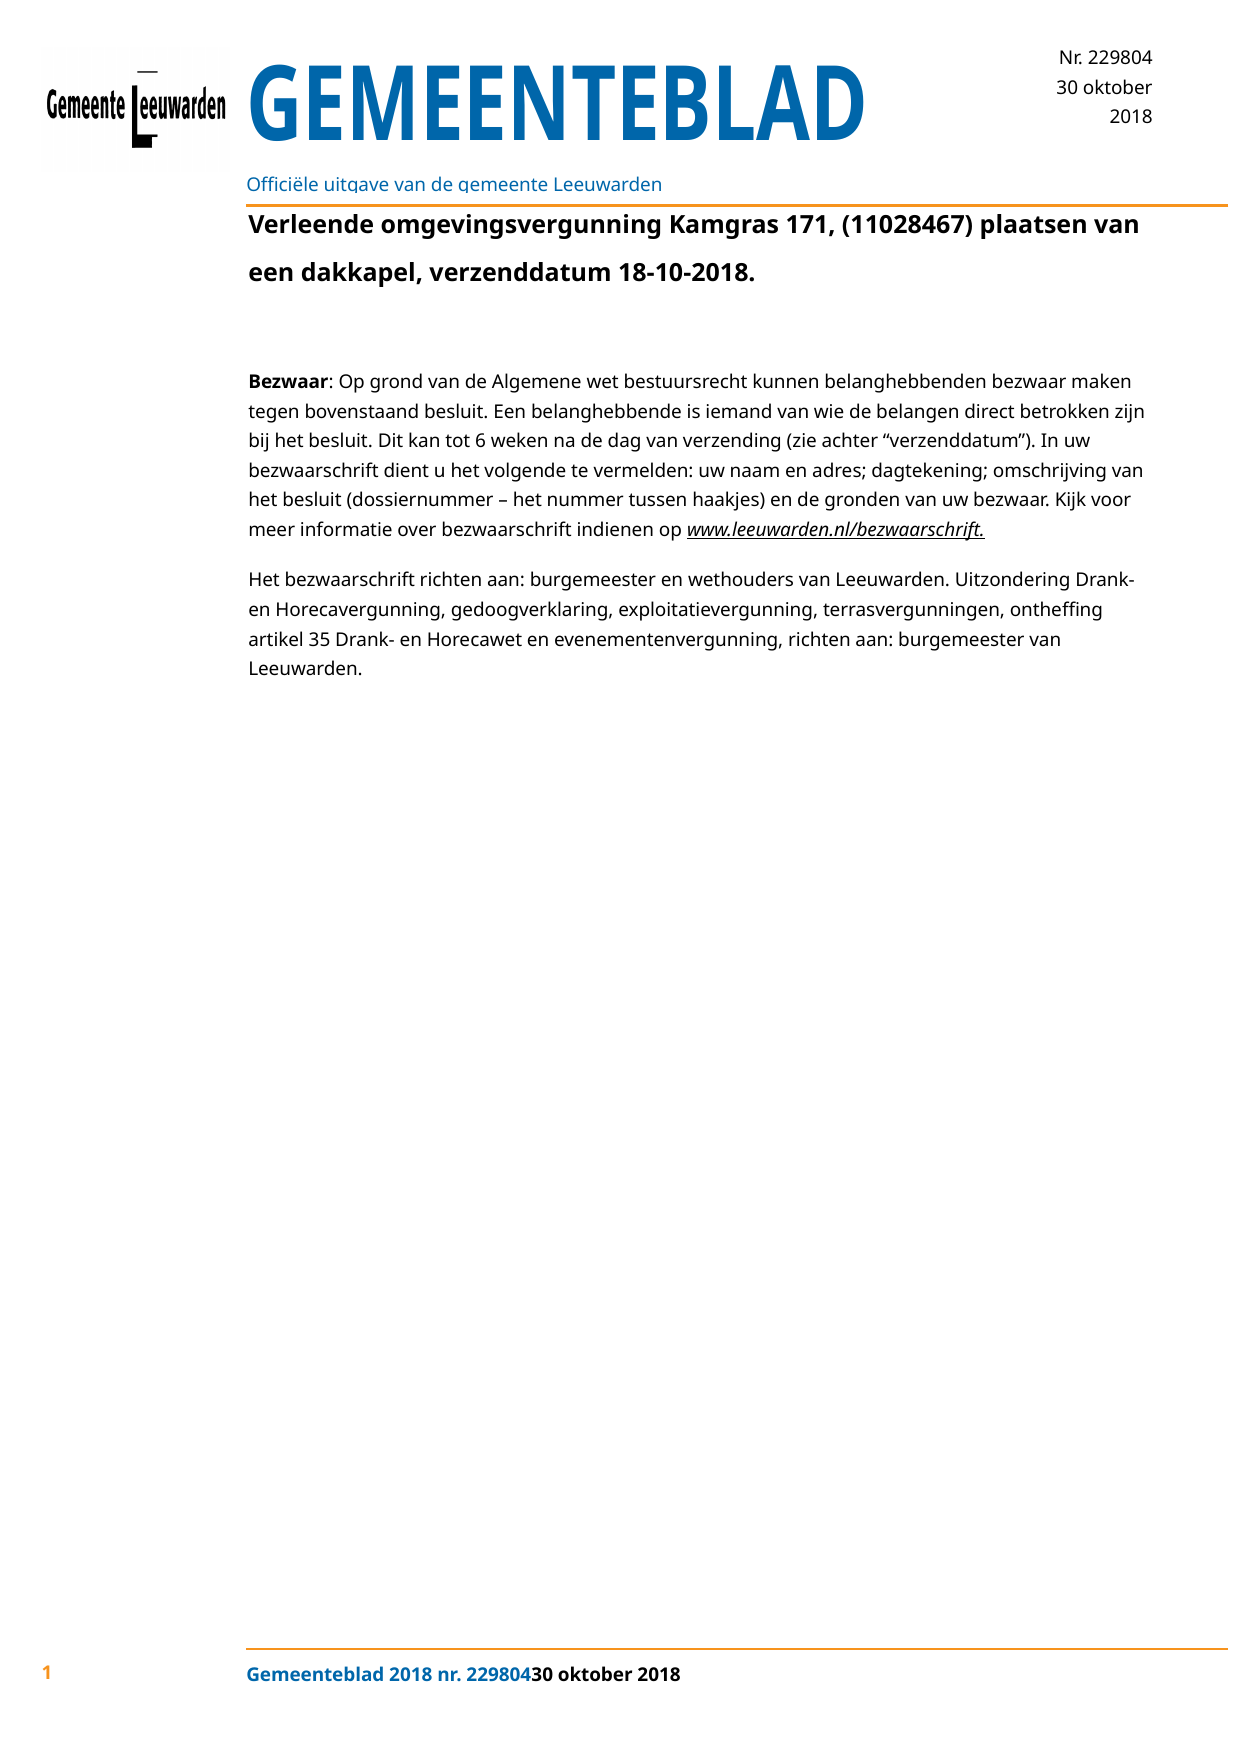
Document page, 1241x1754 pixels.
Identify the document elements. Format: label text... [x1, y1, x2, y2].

text Het bezwaarschrift richten aan: burgemeester en wethouders van Leeuwarden. Uitzondering Drank- en Horecavergunning, gedoogverklaring, exploitatievergunning, terrasvergunningen, ontheffing artikel 35 Drank- en Horecawet en evenementenvergunning, richten aan: burgemeester van Leeuwarden. [248, 567, 1152, 681]
text Verleende omgevingsvergunning Kamgras 171, (11028467) plaatsen van een dakkapel, verzenddatum 18-10-2018. [248, 207, 1152, 288]
text Bezwaar: Op grond van de Algemene wet bestuursrecht kunnen belanghebbenden bezwaar maken tegen bovenstaand besluit. Een belanghebbende is iemand van wie de belangen direct betrokken zijn bij het besluit. Dit kan tot 6 weken na de dag van verzending (zie achter “verzenddatum”). In uw bezwaarschrift dient u het volgende te vermelden: uw naam en adres; dagtekening; omschrijving van het besluit (dossiernummer – het nummer tussen haakjes) en de gronden van uw bezwaar. Kijk voor meer informatie over bezwaarschrift indienen op www.leeuwarden.nl/bezwaarschrift. [248, 368, 1152, 542]
picture [41, 47, 231, 172]
